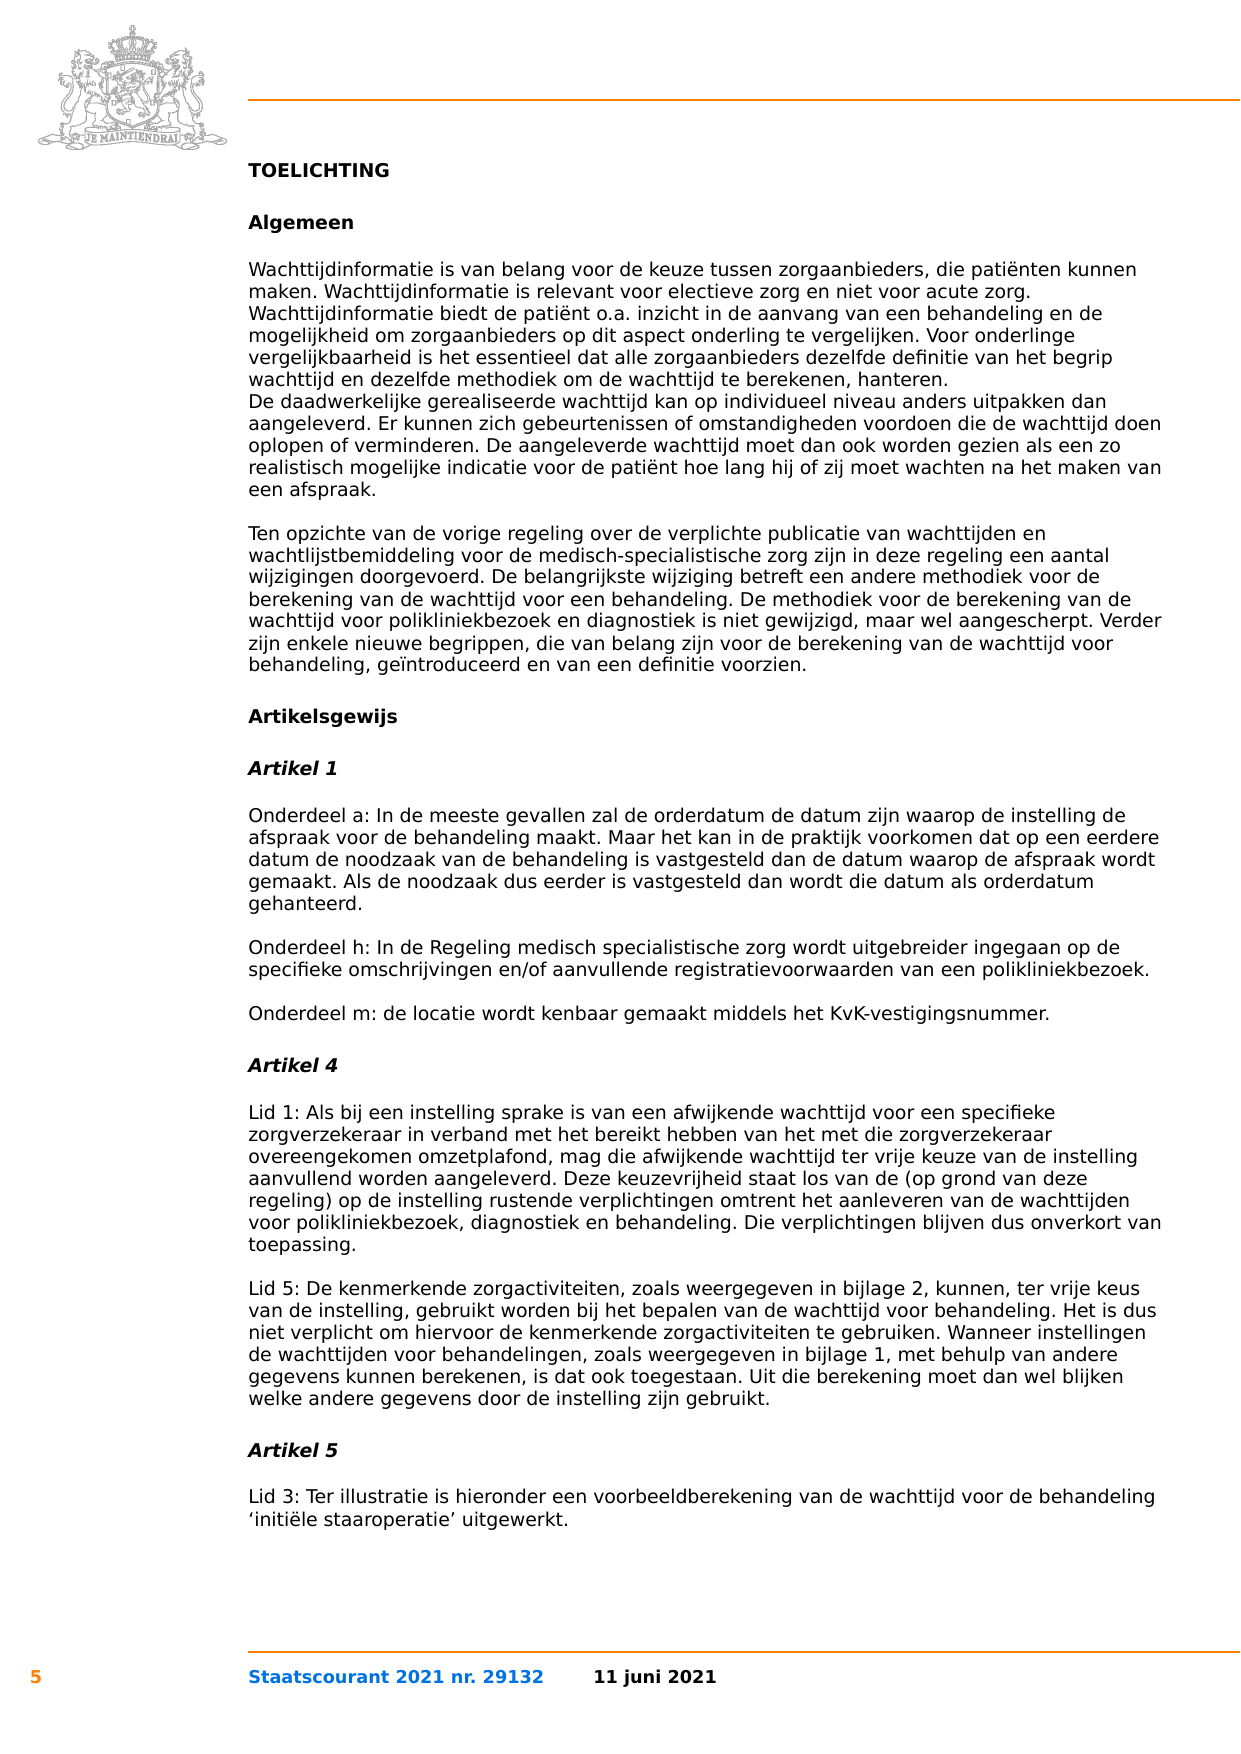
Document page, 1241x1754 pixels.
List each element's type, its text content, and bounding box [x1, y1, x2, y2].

subtitle Algemeen [248, 212, 1163, 234]
subtitle Artikel 1 [248, 758, 1163, 780]
text Ten opzichte van de vorige regeling over de verplichte publicatie van wachttijden en wachtlijstbemiddeling voor de medisch-specialistische zorg zijn in deze regeling een aantal wijzigingen doorgevoerd. De belangrijkste wijziging betreft een andere methodiek voor de berekening van de wachttijd voor een behandeling. De methodiek voor de berekening van de wachttijd voor polikliniekbezoek en diagnostiek is niet gewijzigd, maar wel aangescherpt. Verder zijn enkele nieuwe begrippen, die van belang zijn voor de berekening van de wachttijd voor behandeling, geïntroduceerd en van een definitie voorzien. [248, 522, 1163, 676]
picture [38, 25, 227, 150]
text Wachttijdinformatie is van belang voor de keuze tussen zorgaanbieders, die patiënten kunnen maken. Wachttijdinformatie is relevant voor electieve zorg en niet voor acute zorg. Wachttijdinformatie biedt de patiënt o.a. inzicht in de aanvang van een behandeling en de mogelijkheid om zorgaanbieders op dit aspect onderling te vergelijken. Voor onderlinge vergelijkbaarheid is het essentieel dat alle zorgaanbieders dezelfde definitie van het begrip wachttijd en dezelfde methodiek om de wachttijd te berekenen, hanteren. [248, 259, 1163, 391]
text Onderdeel m: de locatie wordt kenbaar gemaakt middels het KvK-vestigingsnummer. [248, 1003, 1163, 1025]
text Onderdeel h: In de Regeling medisch specialistische zorg wordt uitgebreider ingegaan op de specifieke omschrijvingen en/of aanvullende registratievoorwaarden van een polikliniekbezoek. [248, 937, 1163, 981]
subtitle Artikel 4 [248, 1055, 1163, 1077]
text Lid 3: Ter illustratie is hieronder een voorbeeldberekening van de wachttijd voor de behandeling ‘initiële staaroperatie’ uitgewerkt. [248, 1486, 1163, 1530]
subtitle TOELICHTING [248, 160, 1163, 182]
text De daadwerkelijke gerealiseerde wachttijd kan op individueel niveau anders uitpakken dan aangeleverd. Er kunnen zich gebeurtenissen of omstandigheden voordoen die de wachttijd doen oplopen of verminderen. De aangeleverde wachttijd moet dan ook worden gezien als een zo realistisch mogelijke indicatie voor de patiënt hoe lang hij of zij moet wachten na het maken van een afspraak. [248, 391, 1163, 501]
text Lid 1: Als bij een instelling sprake is van een afwijkende wachttijd voor een specifieke zorgverzekeraar in verband met het bereikt hebben van het met die zorgverzekeraar overeengekomen omzetplafond, mag die afwijkende wachttijd ter vrije keuze van de instelling aanvullend worden aangeleverd. Deze keuzevrijheid staat los van de (op grond van deze regeling) op de instelling rustende verplichtingen omtrent het aanleveren van de wachttijden voor polikliniekbezoek, diagnostiek en behandeling. Die verplichtingen blijven dus onverkort van toepassing. [248, 1102, 1163, 1256]
subtitle Artikel 5 [248, 1439, 1163, 1461]
subtitle Artikelsgewijs [248, 706, 1163, 728]
text Lid 5: De kenmerkende zorgactiviteiten, zoals weergegeven in bijlage 2, kunnen, ter vrije keus van de instelling, gebruikt worden bij het bepalen van de wachttijd voor behandeling. Het is dus niet verplicht om hiervoor de kenmerkende zorgactiviteiten te gebruiken. Wanneer instellingen de wachttijden voor behandelingen, zoals weergegeven in bijlage 1, met behulp van andere gegevens kunnen berekenen, is dat ook toegestaan. Uit die berekening moet dan wel blijken welke andere gegevens door de instelling zijn gebruikt. [248, 1278, 1163, 1409]
text Onderdeel a: In de meeste gevallen zal de orderdatum de datum zijn waarop de instelling de afspraak voor de behandeling maakt. Maar het kan in de praktijk voorkomen dat op een eerdere datum de noodzaak van de behandeling is vastgesteld dan de datum waarop de afspraak wordt gemaakt. Als de noodzaak dus eerder is vastgesteld dan wordt die datum als orderdatum gehanteerd. [248, 805, 1163, 915]
